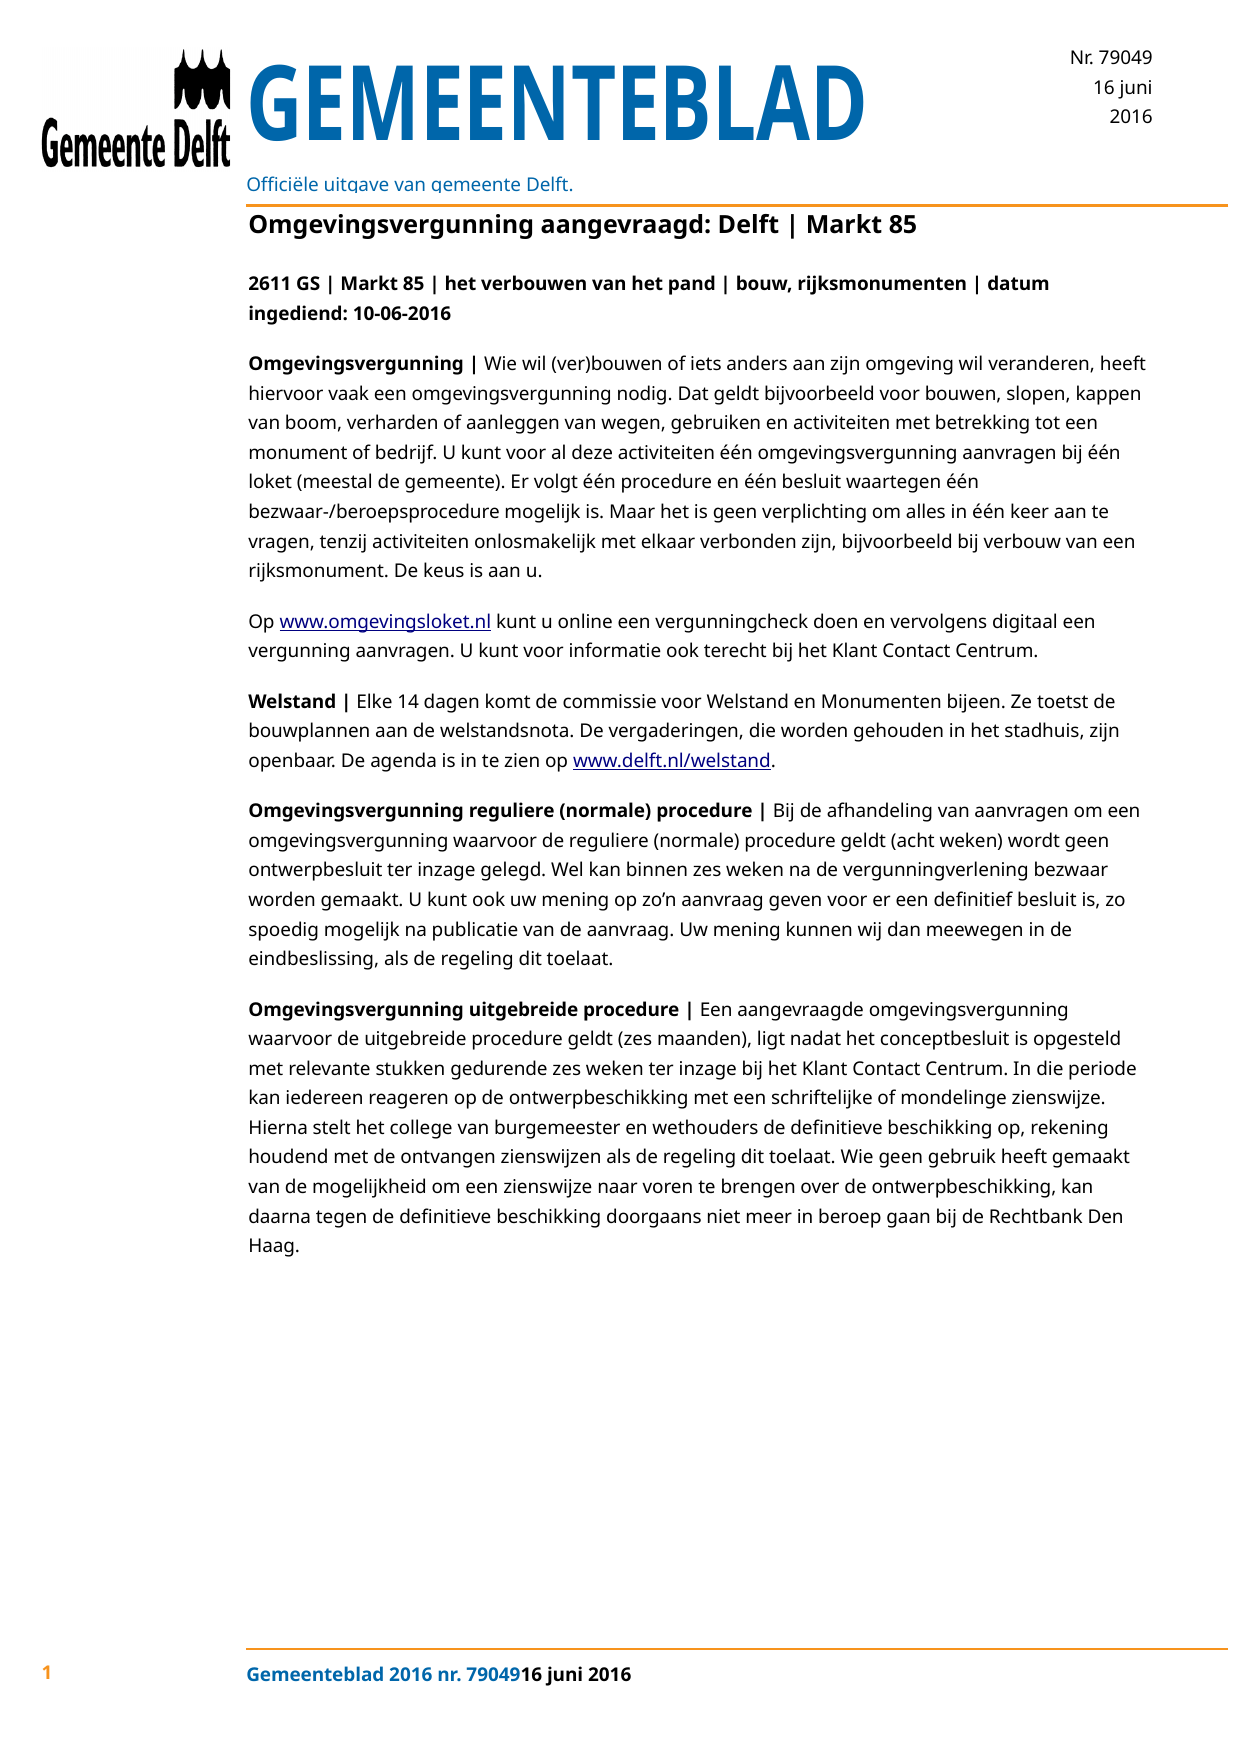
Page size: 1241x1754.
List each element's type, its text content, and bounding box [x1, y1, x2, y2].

picture [41, 47, 231, 172]
text Omgevingsvergunning reguliere (normale) procedure | Bij de afhandeling van aanvragen om een omgevingsvergunning waarvoor de reguliere (normale) procedure geldt (acht weken) wordt geen ontwerpbesluit ter inzage gelegd. Wel kan binnen zes weken na de vergunningverlening bezwaar worden gemaakt. U kunt ook uw mening op zo’n aanvraag geven voor er een definitief besluit is, zo spoedig mogelijk na publicatie van de aanvraag. Uw mening kunnen wij dan meewegen in de eindbeslissing, als de regeling dit toelaat. [248, 797, 1152, 971]
text Welstand | Elke 14 dagen komt de commissie voor Welstand en Monumenten bijeen. Ze toetst de bouwplannen aan de welstandsnota. De vergaderingen, die worden gehouden in het stadhuis, zijn openbaar. De agenda is in te zien op www.delft.nl/welstand. [248, 688, 1152, 773]
text Omgevingsvergunning aangevraagd: Delft | Markt 85 [248, 207, 1152, 241]
text Op www.omgevingsloket.nl kunt u online een vergunningcheck doen en vervolgens digitaal een vergunning aanvragen. U kunt voor informatie ook terecht bij het Klant Contact Centrum. [248, 608, 1152, 663]
text 2611 GS | Markt 85 | het verbouwen van het pand | bouw, rijksmonumenten | datum ingediend: 10-06-2016 [248, 270, 1152, 326]
text Omgevingsvergunning uitgebreide procedure | Een aangevraagde omgevingsvergunning waarvoor de uitgebreide procedure geldt (zes maanden), ligt nadat het conceptbesluit is opgesteld met relevante stukken gedurende zes weken ter inzage bij het Klant Contact Centrum. In die periode kan iedereen reageren op de ontwerpbeschikking met een schriftelijke of mondelinge zienswijze. Hierna stelt het college van burgemeester en wethouders de definitieve beschikking op, rekening houdend met de ontvangen zienswijzen als de regeling dit toelaat. Wie geen gebruik heeft gemaakt van de mogelijkheid om een zienswijze naar voren te brengen over de ontwerpbeschikking, kan daarna tegen de definitieve beschikking doorgaans niet meer in beroep gaan bij de Rechtbank Den Haag. [248, 996, 1152, 1258]
text Omgevingsvergunning | Wie wil (ver)bouwen of iets anders aan zijn omgeving wil veranderen, heeft hiervoor vaak een omgevingsvergunning nodig. Dat geldt bijvoorbeeld voor bouwen, slopen, kappen van boom, verharden of aanleggen van wegen, gebruiken en activiteiten met betrekking tot een monument of bedrijf. U kunt voor al deze activiteiten één omgevingsvergunning aanvragen bij één loket (meestal de gemeente). Er volgt één procedure en één besluit waartegen één bezwaar-/beroepsprocedure mogelijk is. Maar het is geen verplichting om alles in één keer aan te vragen, tenzij activiteiten onlosmakelijk met elkaar verbonden zijn, bijvoorbeeld bij verbouw van een rijksmonument. De keus is aan u. [248, 350, 1152, 583]
